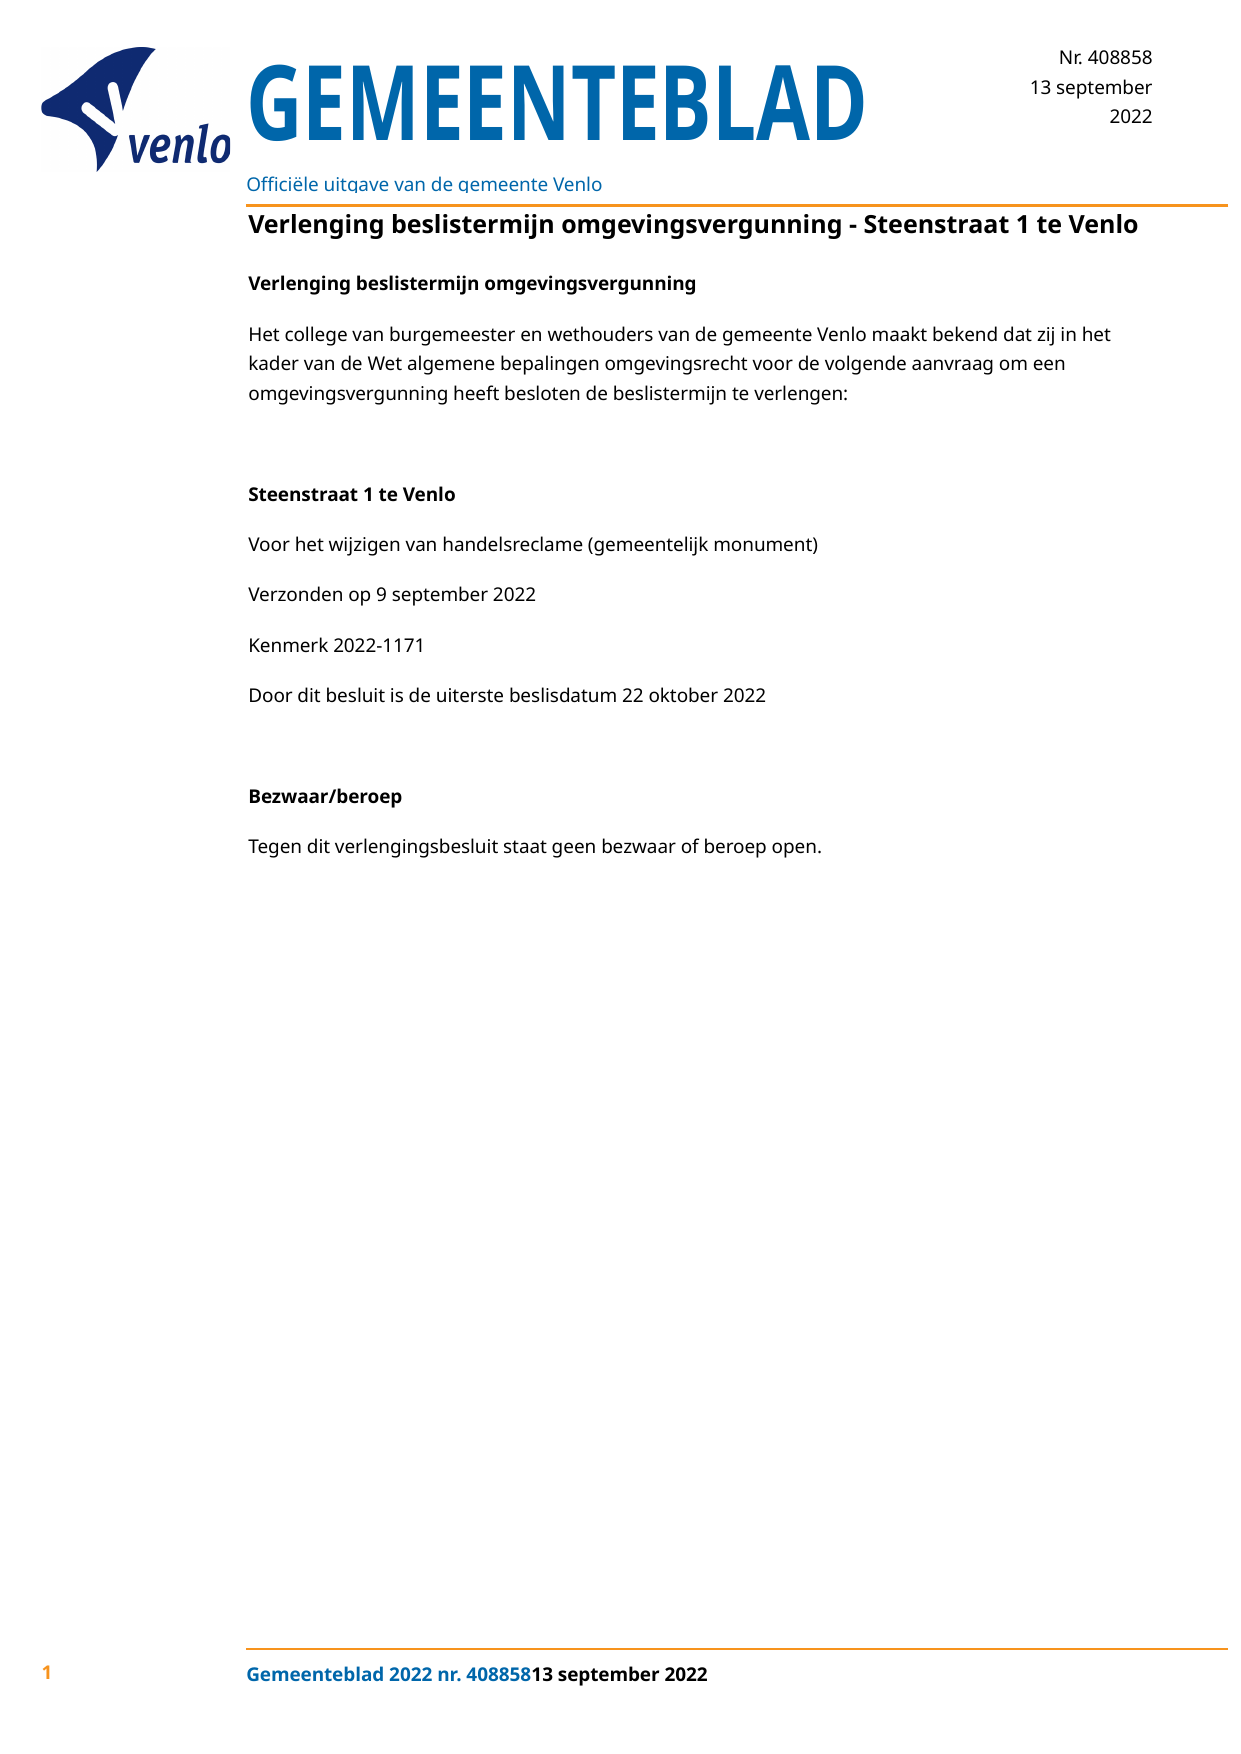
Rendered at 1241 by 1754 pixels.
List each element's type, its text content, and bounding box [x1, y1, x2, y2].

text Voor het wijzigen van handelsreclame (gemeentelijk monument) [248, 531, 1152, 557]
text Het college van burgemeester en wethouders van de gemeente Venlo maakt bekend dat zij in het kader van de Wet algemene bepalingen omgevingsrecht voor de volgende aanvraag om een omgevingsvergunning heeft besloten de beslistermijn te verlengen: [248, 321, 1152, 406]
text Verzonden op 9 september 2022 [248, 582, 1152, 607]
text Verlenging beslistermijn omgevingsvergunning - Steenstraat 1 te Venlo [248, 207, 1152, 241]
text Kenmerk 2022-1171 [248, 632, 1152, 658]
text Tegen dit verlengingsbesluit staat geen bezwaar of beroep open. [248, 834, 1152, 859]
picture [41, 47, 231, 172]
text Door dit besluit is de uiterste beslisdatum 22 oktober 2022 [248, 682, 1152, 708]
text Bezwaar/beroep [248, 783, 1152, 809]
text Verlenging beslistermijn omgevingsvergunning [248, 270, 1152, 296]
text Steenstraat 1 te Venlo [248, 481, 1152, 506]
